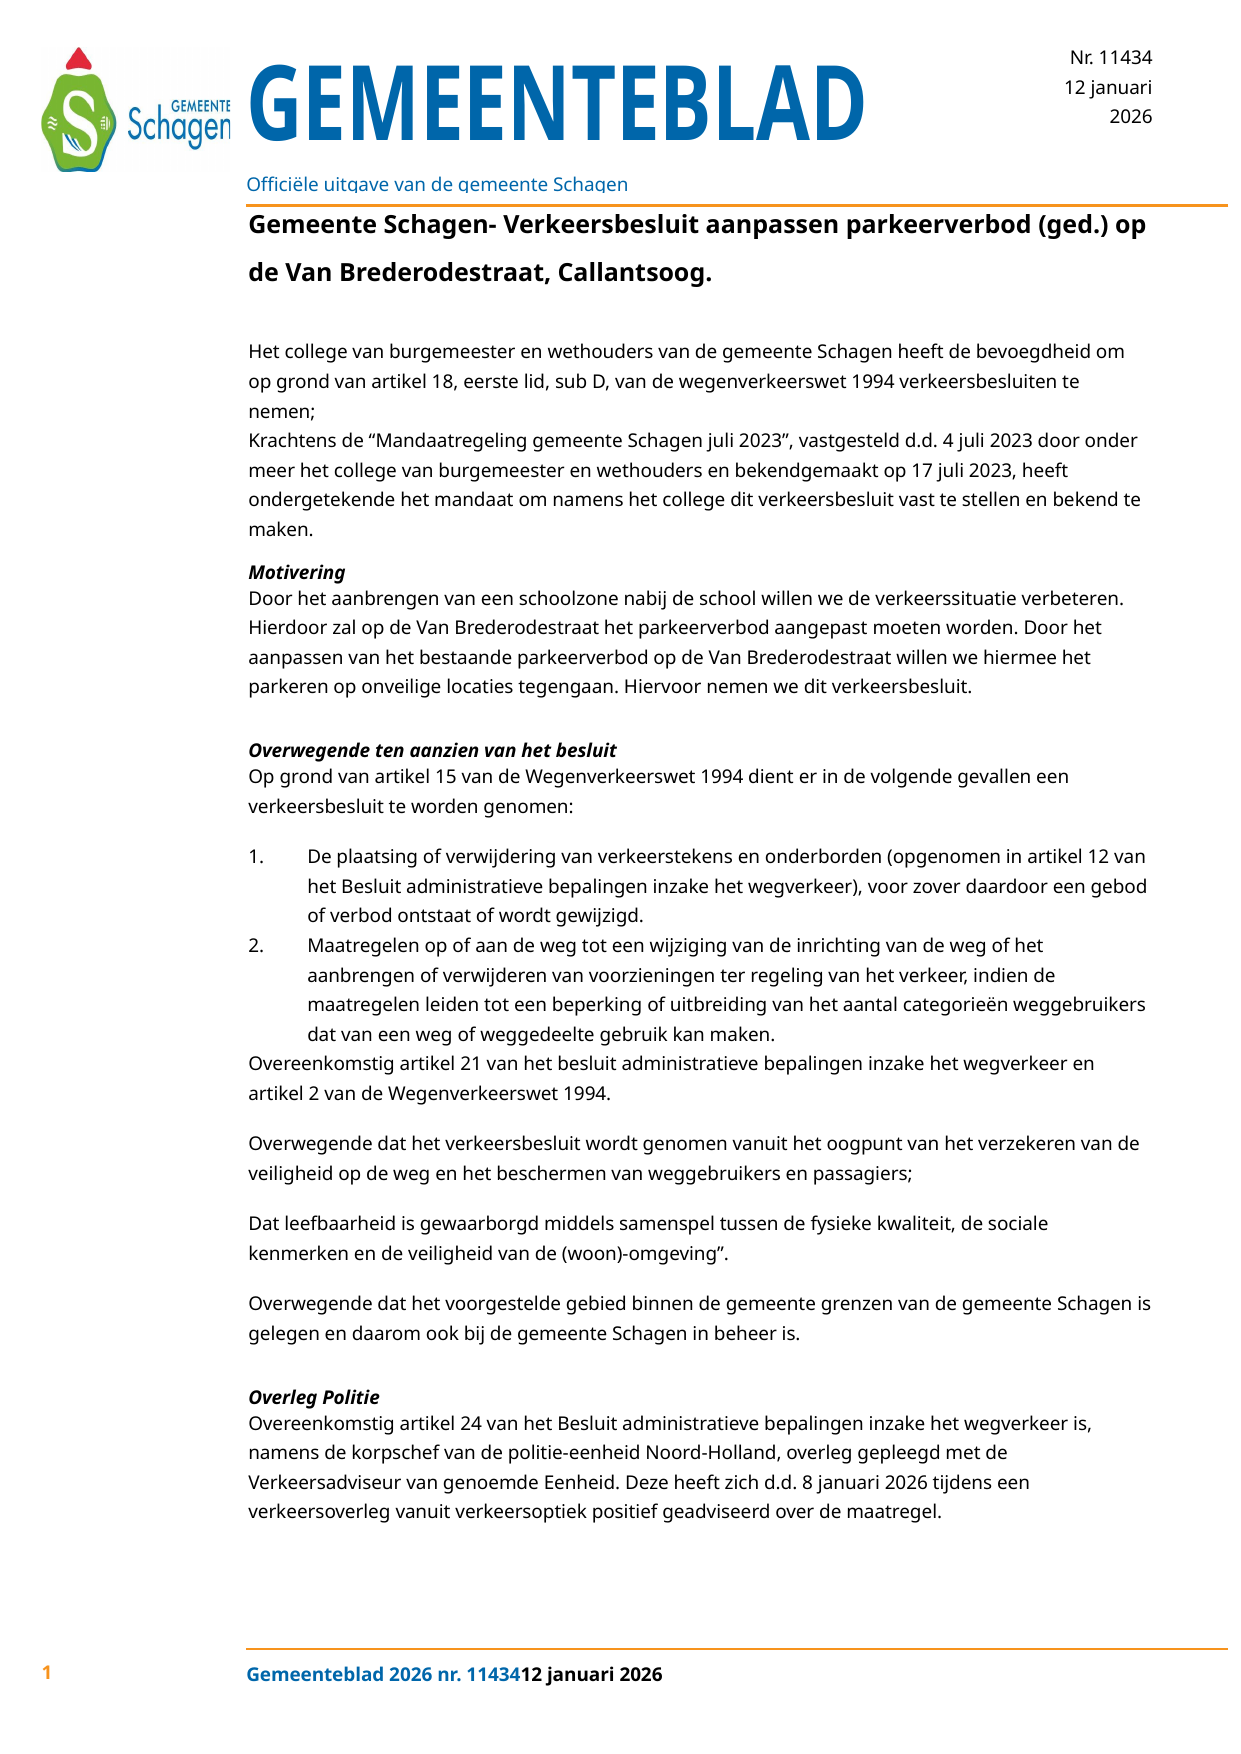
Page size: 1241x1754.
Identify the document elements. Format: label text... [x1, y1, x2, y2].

text Motivering [248, 559, 1152, 585]
list Maatregelen op of aan de weg tot een wijziging van de inrichting van de weg of het aanbrengen of verwijderen van voorzieningen ter regeling van het verkeer, indien de maatregelen leiden tot een beperking of uitbreiding van het aantal categorieën weggebruikers dat van een weg of weggedeelte gebruik kan maken. [248, 932, 1152, 1047]
text Overeenkomstig artikel 21 van het besluit administratieve bepalingen inzake het wegverkeer en artikel 2 van de Wegenverkeerswet 1994. [248, 1051, 1152, 1106]
text Het college van burgemeester en wethouders van de gemeente Schagen heeft de bevoegdheid om op grond van artikel 18, eerste lid, sub D, van de wegenverkeerswet 1994 verkeersbesluiten te nemen; [248, 339, 1152, 423]
text Overeenkomstig artikel 24 van het Besluit administratieve bepalingen inzake het wegverkeer is, namens de korpschef van de politie-eenheid Noord-Holland, overleg gepleegd met de Verkeersadviseur van genoemde Eenheid. Deze heeft zich d.d. 8 januari 2026 tijdens een verkeersoverleg vanuit verkeersoptiek positief geadviseerd over de maatregel. [248, 1410, 1152, 1524]
text Dat leefbaarheid is gewaarborgd middels samenspel tussen de fysieke kwaliteit, de sociale kenmerken en de veiligheid van de (woon)-omgeving”. [248, 1211, 1152, 1266]
picture [41, 47, 231, 172]
text Overwegende dat het verkeersbesluit wordt genomen vanuit het oogpunt van het verzekeren van de veiligheid op de weg en het beschermen van weggebruikers en passagiers; [248, 1131, 1152, 1186]
text Overwegende dat het voorgestelde gebied binnen de gemeente grenzen van de gemeente Schagen is gelegen en daarom ook bij de gemeente Schagen in beheer is. [248, 1291, 1152, 1346]
text Overwegende ten aanzien van het besluit [248, 738, 1152, 763]
text Krachtens de “Mandaatregeling gemeente Schagen juli 2023”, vastgesteld d.d. 4 juli 2023 door onder meer het college van burgemeester en wethouders en bekendgemaakt op 17 juli 2023, heeft ondergetekende het mandaat om namens het college dit verkeersbesluit vast te stellen en bekend te maken. [248, 427, 1152, 542]
text Door het aanbrengen van een schoolzone nabij de school willen we de verkeerssituatie verbeteren. Hierdoor zal op de Van Brederodestraat het parkeerverbod aangepast moeten worden. Door het aanpassen van het bestaande parkeerverbod op de Van Brederodestraat willen we hiermee het parkeren op onveilige locaties tegengaan. Hiervoor nemen we dit verkeersbesluit. [248, 585, 1152, 699]
text Overleg Politie [248, 1384, 1152, 1410]
text Gemeente Schagen- Verkeersbesluit aanpassen parkeerverbod (ged.) op de Van Brederodestraat, Callantsoog. [248, 207, 1152, 288]
list De plaatsing of verwijdering van verkeerstekens en onderborden (opgenomen in artikel 12 van het Besluit administratieve bepalingen inzake het wegverkeer), voor zover daardoor een gebod of verbod ontstaat of wordt gewijzigd. [248, 843, 1152, 928]
text Op grond van artikel 15 van de Wegenverkeerswet 1994 dient er in de volgende gevallen een verkeersbesluit te worden genomen: [248, 763, 1152, 819]
